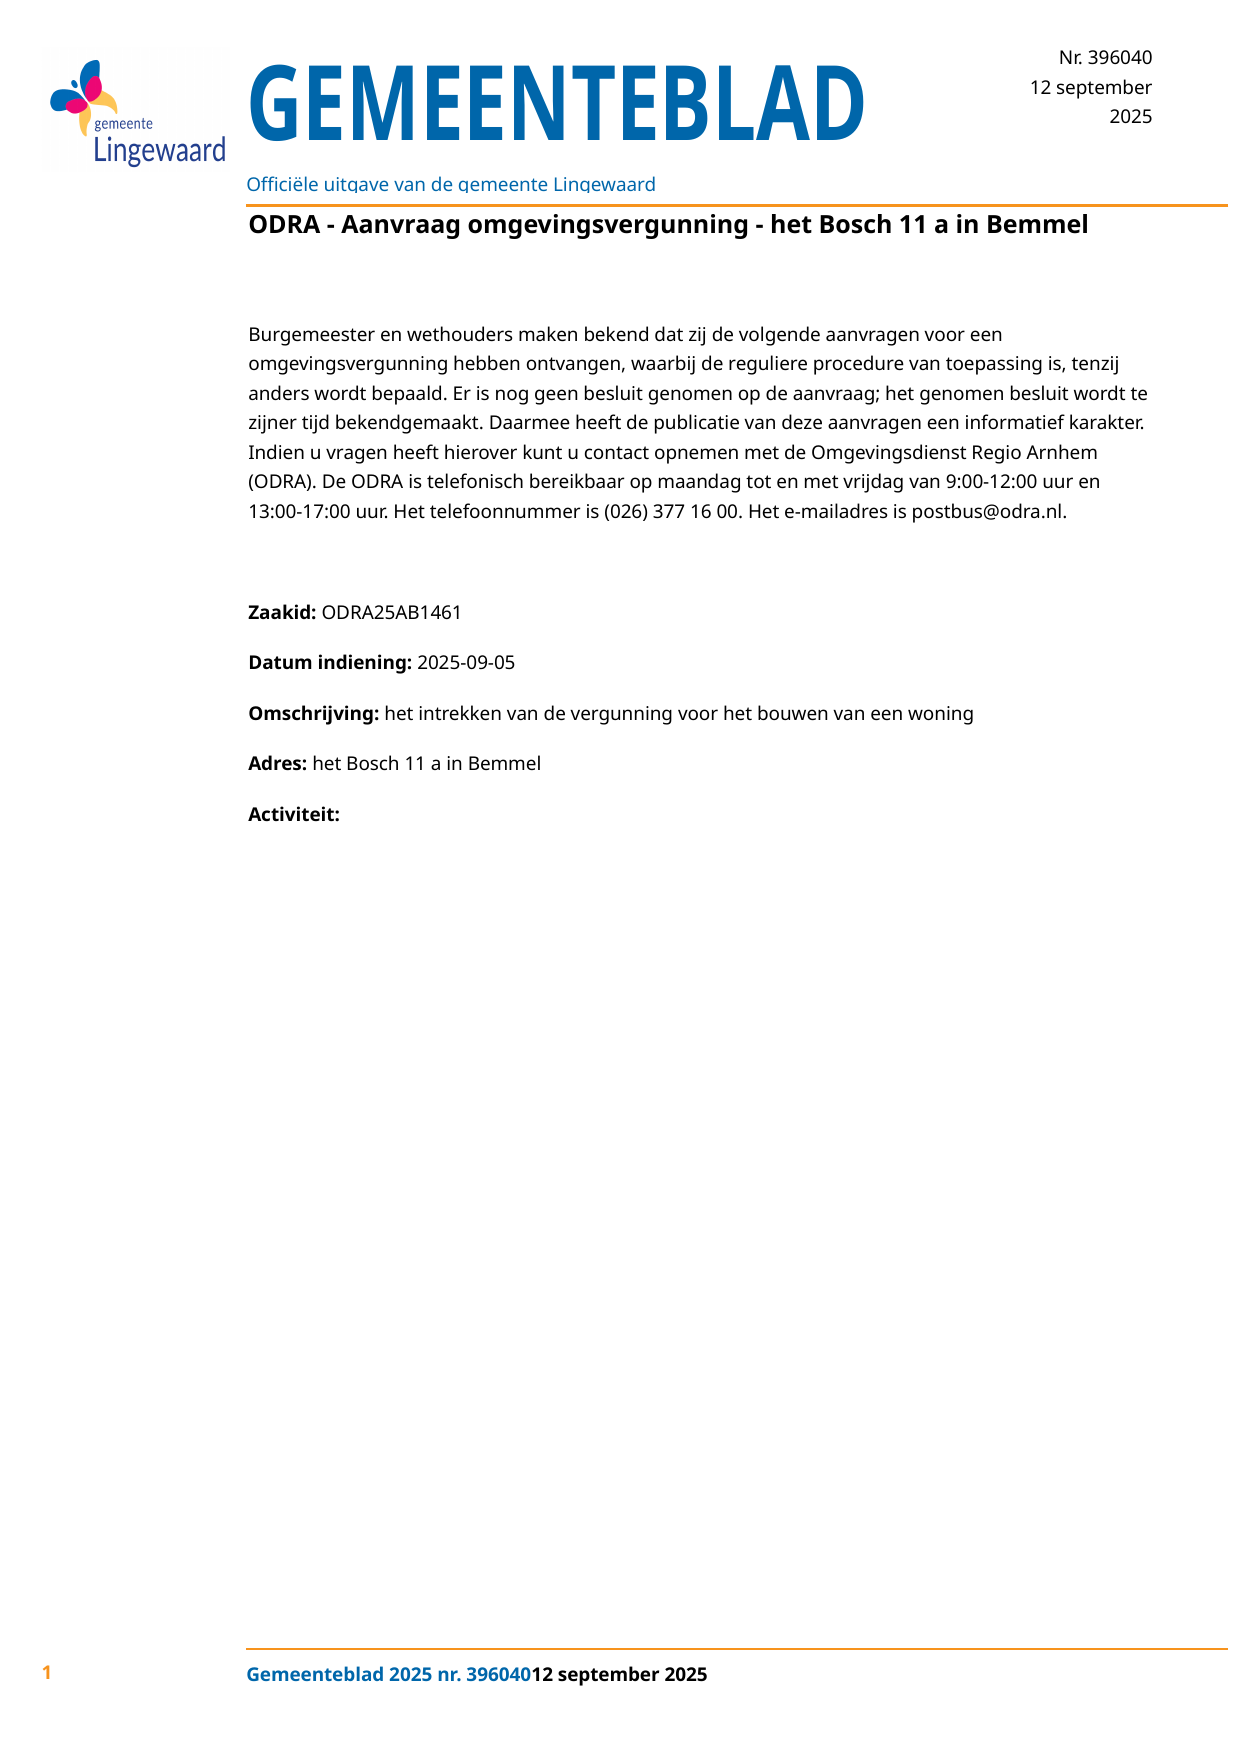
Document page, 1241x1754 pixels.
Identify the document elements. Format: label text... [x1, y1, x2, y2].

text Zaakid: ODRA25AB1461 [248, 599, 1152, 625]
text Burgemeester en wethouders maken bekend dat zij de volgende aanvragen voor een omgevingsvergunning hebben ontvangen, waarbij de reguliere procedure van toepassing is, tenzij anders wordt bepaald. Er is nog geen besluit genomen op de aanvraag; het genomen besluit wordt te zijner tijd bekendgemaakt. Daarmee heeft de publicatie van deze aanvragen een informatief karakter. Indien u vragen heeft hierover kunt u contact opnemen met de Omgevingsdienst Regio Arnhem (ODRA). De ODRA is telefonisch bereikbaar op maandag tot en met vrijdag van 9:00-12:00 uur en 13:00-17:00 uur. Het telefoonnummer is (026) 377 16 00. Het e-mailadres is postbus@odra.nl. [248, 321, 1152, 524]
text Datum indiening: 2025-09-05 [248, 649, 1152, 675]
text ODRA - Aanvraag omgevingsvergunning - het Bosch 11 a in Bemmel [248, 207, 1152, 241]
picture [41, 47, 231, 172]
text Adres: het Bosch 11 a in Bemmel [248, 750, 1152, 776]
text Activiteit: [248, 801, 1152, 826]
text Omschrijving: het intrekken van de vergunning voor het bouwen van een woning [248, 700, 1152, 726]
